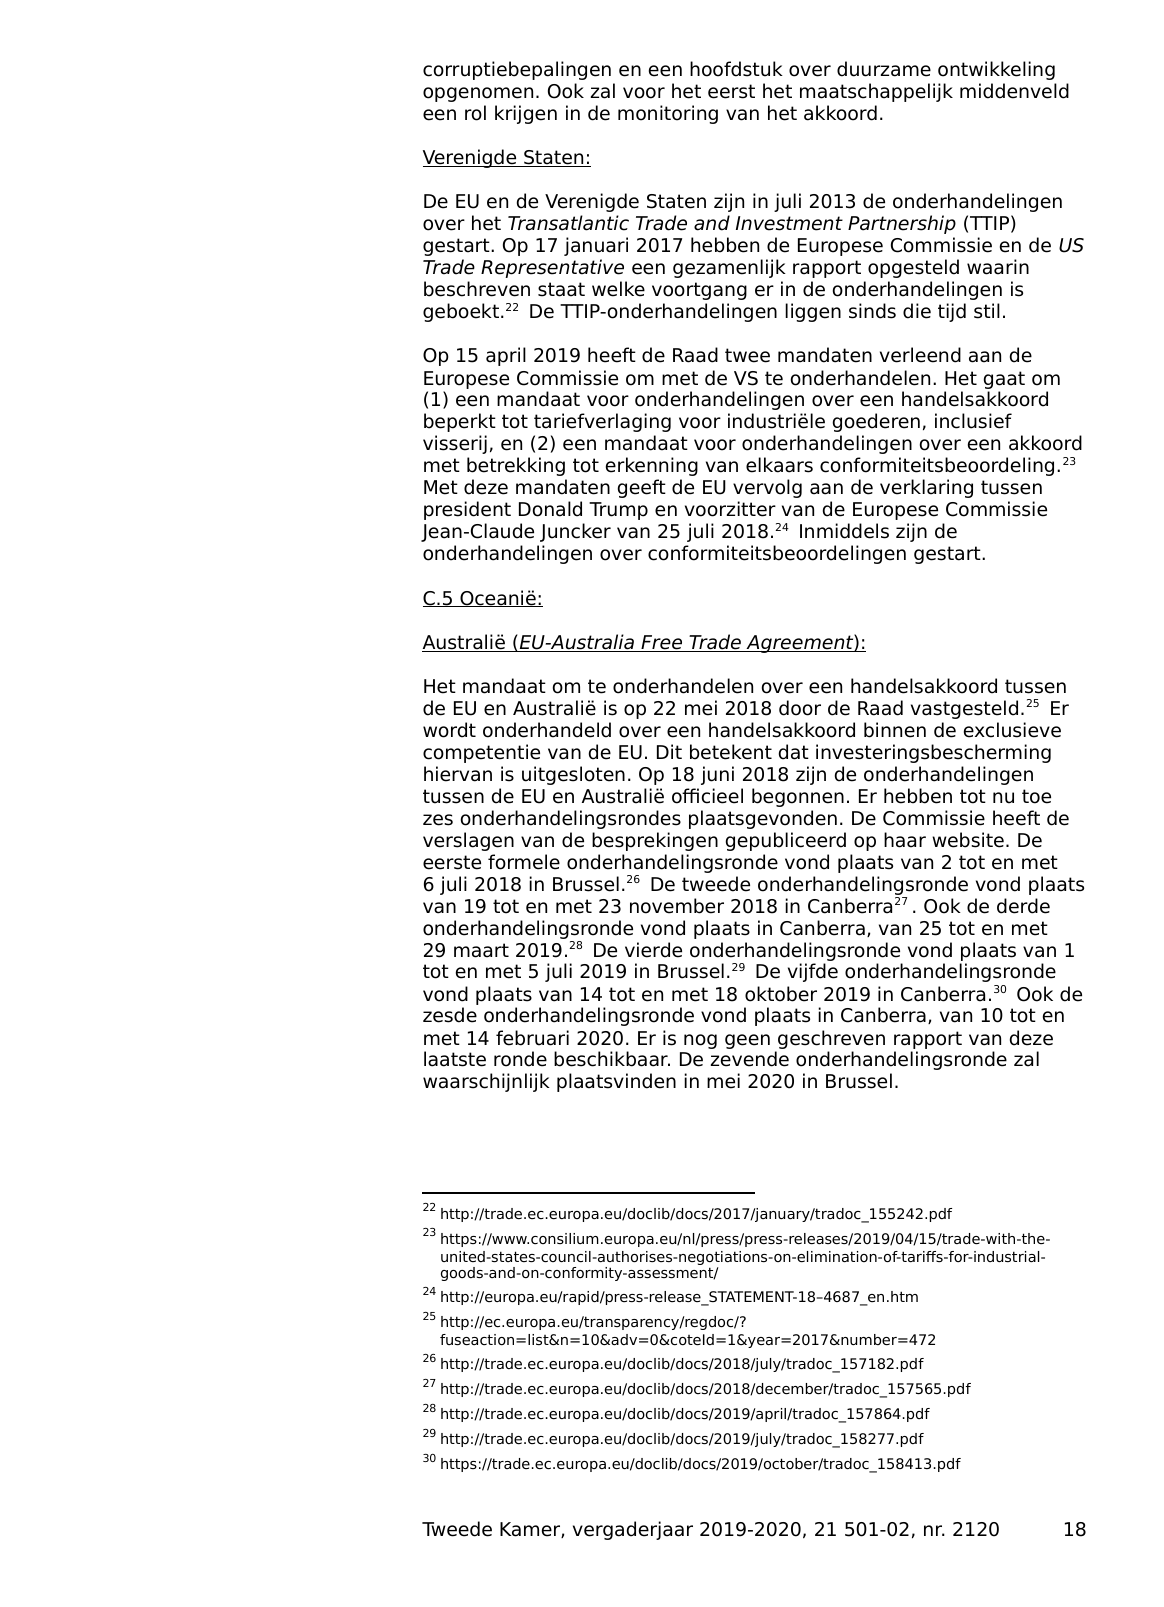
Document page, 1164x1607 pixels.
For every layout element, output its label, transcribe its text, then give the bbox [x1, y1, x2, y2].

text http://trade.ec.europa.eu/doclib/docs/2019/july/tradoc_158277.pdf [422, 1427, 1087, 1449]
text http://ec.europa.eu/transparency/regdoc/?fuseaction=list&n=10&adv=0&coteId=1&year=2017&number=472 [422, 1310, 1087, 1349]
text https://trade.ec.europa.eu/doclib/docs/2019/october/tradoc_158413.pdf [422, 1452, 1087, 1474]
subtitle Verenigde Staten: [422, 147, 1087, 169]
text http://trade.ec.europa.eu/doclib/docs/2018/december/tradoc_157565.pdf [422, 1377, 1087, 1399]
text http://trade.ec.europa.eu/doclib/docs/2017/january/tradoc_155242.pdf [422, 1202, 1087, 1224]
text De EU en de Verenigde Staten zijn in juli 2013 de onderhandelingen over het Transatlantic Trade and Investment Partnership (TTIP) gestart. Op 17 januari 2017 hebben de Europese Commissie en de US Trade Representative een gezamenlijk rapport opgesteld waarin beschreven staat welke voortgang er in de onderhandelingen is geboekt. De TTIP-onderhandelingen liggen sinds die tijd stil. [422, 191, 1087, 323]
text http://europa.eu/rapid/press-release_STATEMENT-18–4687_en.htm [422, 1285, 1087, 1307]
text http://trade.ec.europa.eu/doclib/docs/2019/april/tradoc_157864.pdf [422, 1402, 1087, 1424]
text https://www.consilium.europa.eu/nl/press/press-releases/2019/04/15/trade-with-the-united-states-council-authorises-negotiations-on-elimination-of-tariffs-for-industrial-goods-and-on-conformity-assessment/ [422, 1227, 1087, 1282]
subtitle C.5 Oceanië: [422, 587, 1087, 609]
text corruptiebepalingen en een hoofdstuk over duurzame ontwikkeling opgenomen. Ook zal voor het eerst het maatschappelijk middenveld een rol krijgen in de monitoring van het akkoord. [422, 59, 1087, 125]
subtitle Australië (EU-Australia Free Trade Agreement): [422, 632, 1087, 653]
text Op 15 april 2019 heeft de Raad twee mandaten verleend aan de Europese Commissie om met de VS te onderhandelen. Het gaat om (1) een mandaat voor onderhandelingen over een handelsakkoord beperkt tot tariefverlaging voor industriële goederen, inclusief visserij, en (2) een mandaat voor onderhandelingen over een akkoord met betrekking tot erkenning van elkaars conformiteitsbeoordeling. Met deze mandaten geeft de EU vervolg aan de verklaring tussen president Donald Trump en voorzitter van de Europese Commissie Jean-Claude Juncker van 25 juli 2018. Inmiddels zijn de onderhandelingen over conformiteitsbeoordelingen gestart. [422, 345, 1087, 565]
text http://trade.ec.europa.eu/doclib/docs/2018/july/tradoc_157182.pdf [422, 1352, 1087, 1374]
text Het mandaat om te onderhandelen over een handelsakkoord tussen de EU en Australië is op 22 mei 2018 door de Raad vastgesteld. Er wordt onderhandeld over een handelsakkoord binnen de exclusieve competentie van de EU. Dit betekent dat investeringsbescherming hiervan is uitgesloten. Op 18 juni 2018 zijn de onderhandelingen tussen de EU en Australië officieel begonnen. Er hebben tot nu toe zes onderhandelingsrondes plaatsgevonden. De Commissie heeft de verslagen van de besprekingen gepubliceerd op haar website. De eerste formele onderhandelingsronde vond plaats van 2 tot en met 6 juli 2018 in Brussel. De tweede onderhandelingsronde vond plaats van 19 tot en met 23 november 2018 in Canberra. Ook de derde onderhandelingsronde vond plaats in Canberra, van 25 tot en met 29 maart 2019. De vierde onderhandelingsronde vond plaats van 1 tot en met 5 juli 2019 in Brussel. De vijfde onderhandelingsronde vond plaats van 14 tot en met 18 oktober 2019 in Canberra. Ook de zesde onderhandelingsronde vond plaats in Canberra, van 10 tot en met 14 februari 2020. Er is nog geen geschreven rapport van deze laatste ronde beschikbaar. De zevende onderhandelingsronde zal waarschijnlijk plaatsvinden in mei 2020 in Brussel. [422, 676, 1087, 1093]
